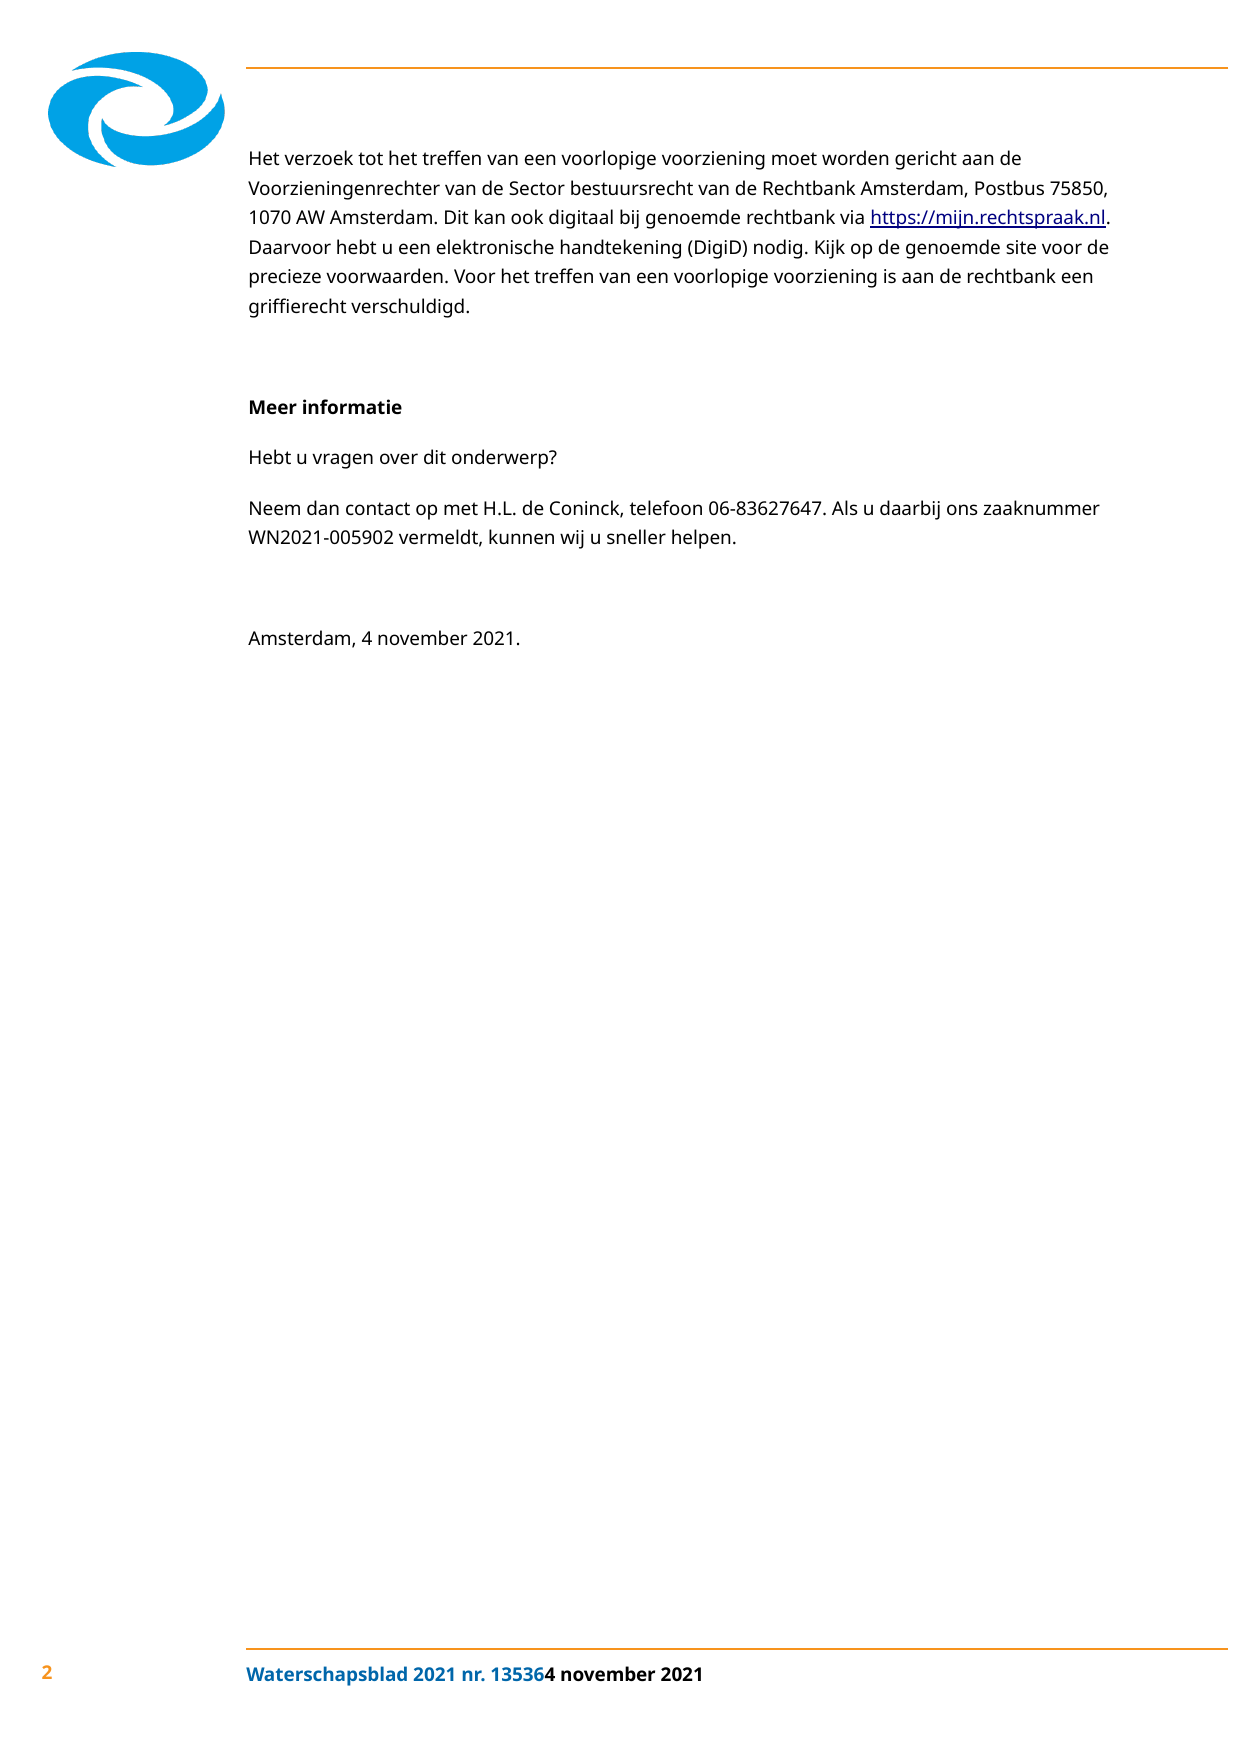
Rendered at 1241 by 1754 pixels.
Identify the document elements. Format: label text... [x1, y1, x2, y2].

text Meer informatie [248, 394, 1152, 420]
text Het verzoek tot het treffen van een voorlopige voorziening moet worden gericht aan de Voorzieningenrechter van de Sector bestuursrecht van de Rechtbank Amsterdam, Postbus 75850, 1070 AW Amsterdam. Dit kan ook digitaal bij genoemde rechtbank via https://mijn.rechtspraak.nl. Daarvoor hebt u een elektronische handtekening (DigiD) nodig. Kijk op de genoemde site voor de precieze voorwaarden. Voor het treffen van een voorlopige voorziening is aan de rechtbank een griffierecht verschuldigd. [248, 145, 1152, 319]
picture [41, 47, 231, 172]
text Hebt u vragen over dit onderwerp? [248, 444, 1152, 470]
text Neem dan contact op met H.L. de Coninck, telefoon 06-83627647. Als u daarbij ons zaaknummer WN2021-005902 vermeldt, kunnen wij u sneller helpen. [248, 495, 1152, 550]
text Amsterdam, 4 november 2021. [248, 625, 1152, 651]
